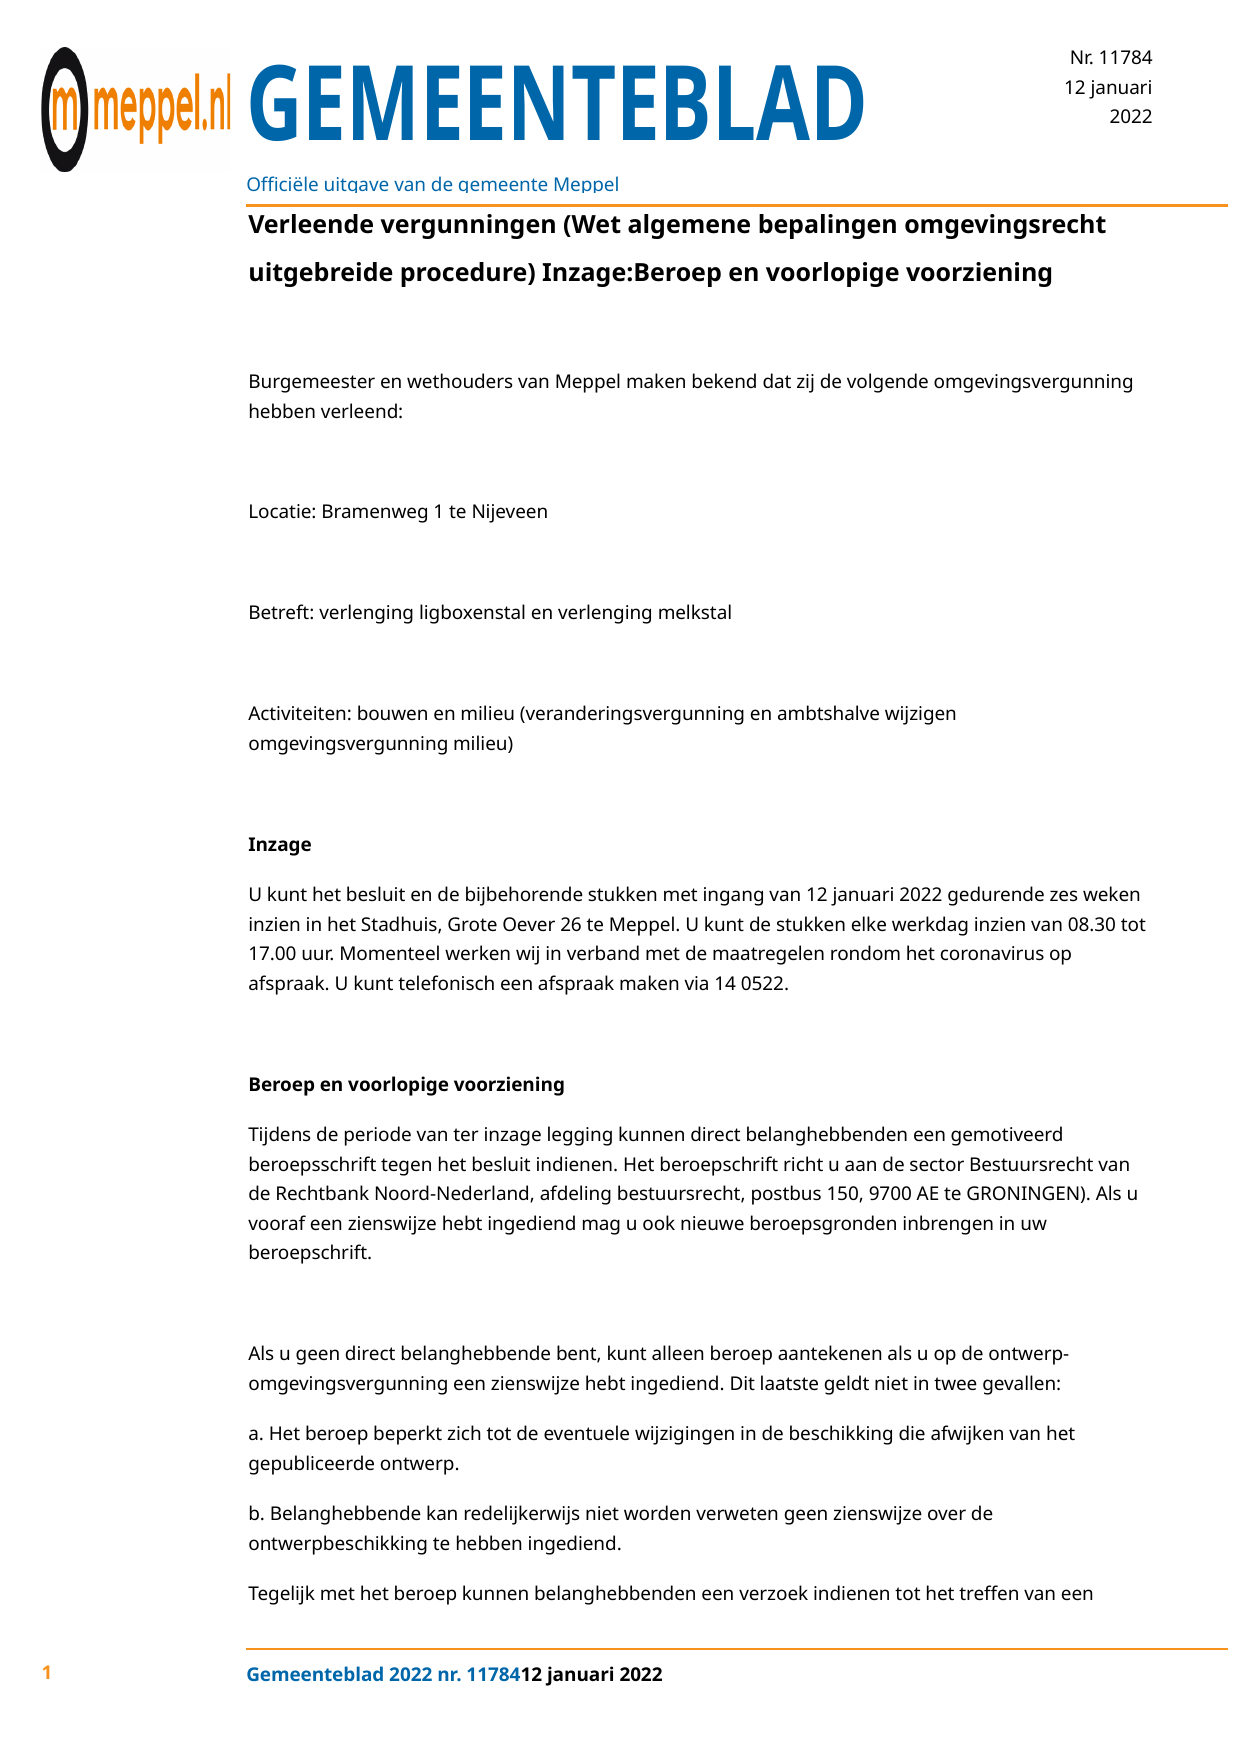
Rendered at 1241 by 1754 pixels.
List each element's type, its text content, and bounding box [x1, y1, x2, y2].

text U kunt het besluit en de bijbehorende stukken met ingang van 12 januari 2022 gedurende zes weken inzien in het Stadhuis, Grote Oever 26 te Meppel. U kunt de stukken elke werkdag inzien van 08.30 tot 17.00 uur. Momenteel werken wij in verband met de maatregelen rondom het coronavirus op afspraak. U kunt telefonisch een afspraak maken via 14 0522. [248, 881, 1152, 996]
text Beroep en voorlopige voorziening [248, 1071, 1152, 1097]
text Tegelijk met het beroep kunnen belanghebbenden een verzoek indienen tot het treffen van een [248, 1580, 1152, 1606]
text Burgemeester en wethouders van Meppel maken bekend dat zij de volgende omgevingsvergunning hebben verleend: [248, 368, 1152, 424]
text Als u geen direct belanghebbende bent, kunt alleen beroep aantekenen als u op de ontwerp-omgevingsvergunning een zienswijze hebt ingediend. Dit laatste geldt niet in twee gevallen: [248, 1340, 1152, 1396]
text Tijdens de periode van ter inzage legging kunnen direct belanghebbenden een gemotiveerd beroepsschrift tegen het besluit indienen. Het beroepschrift richt u aan de sector Bestuursrecht van de Rechtbank Noord-Nederland, afdeling bestuursrecht, postbus 150, 9700 AE te GRONINGEN). Als u vooraf een zienswijze hebt ingediend mag u ook nieuwe beroepsgronden inbrengen in uw beroepschrift. [248, 1121, 1152, 1265]
text Locatie: Bramenweg 1 te Nijeveen [248, 499, 1152, 524]
text b. Belanghebbende kan redelijkerwijs niet worden verweten geen zienswijze over de ontwerpbeschikking te hebben ingediend. [248, 1500, 1152, 1556]
text a. Het beroep beperkt zich tot de eventuele wijzigingen in de beschikking die afwijken van het gepubliceerde ontwerp. [248, 1420, 1152, 1476]
text Inzage [248, 831, 1152, 857]
picture [41, 47, 231, 172]
text Betreft: verlenging ligboxenstal en verlenging melkstal [248, 599, 1152, 625]
text Verleende vergunningen (Wet algemene bepalingen omgevingsrecht uitgebreide procedure) Inzage:Beroep en voorlopige voorziening [248, 207, 1152, 288]
text Activiteiten: bouwen en milieu (veranderingsvergunning en ambtshalve wijzigen omgevingsvergunning milieu) [248, 700, 1152, 756]
